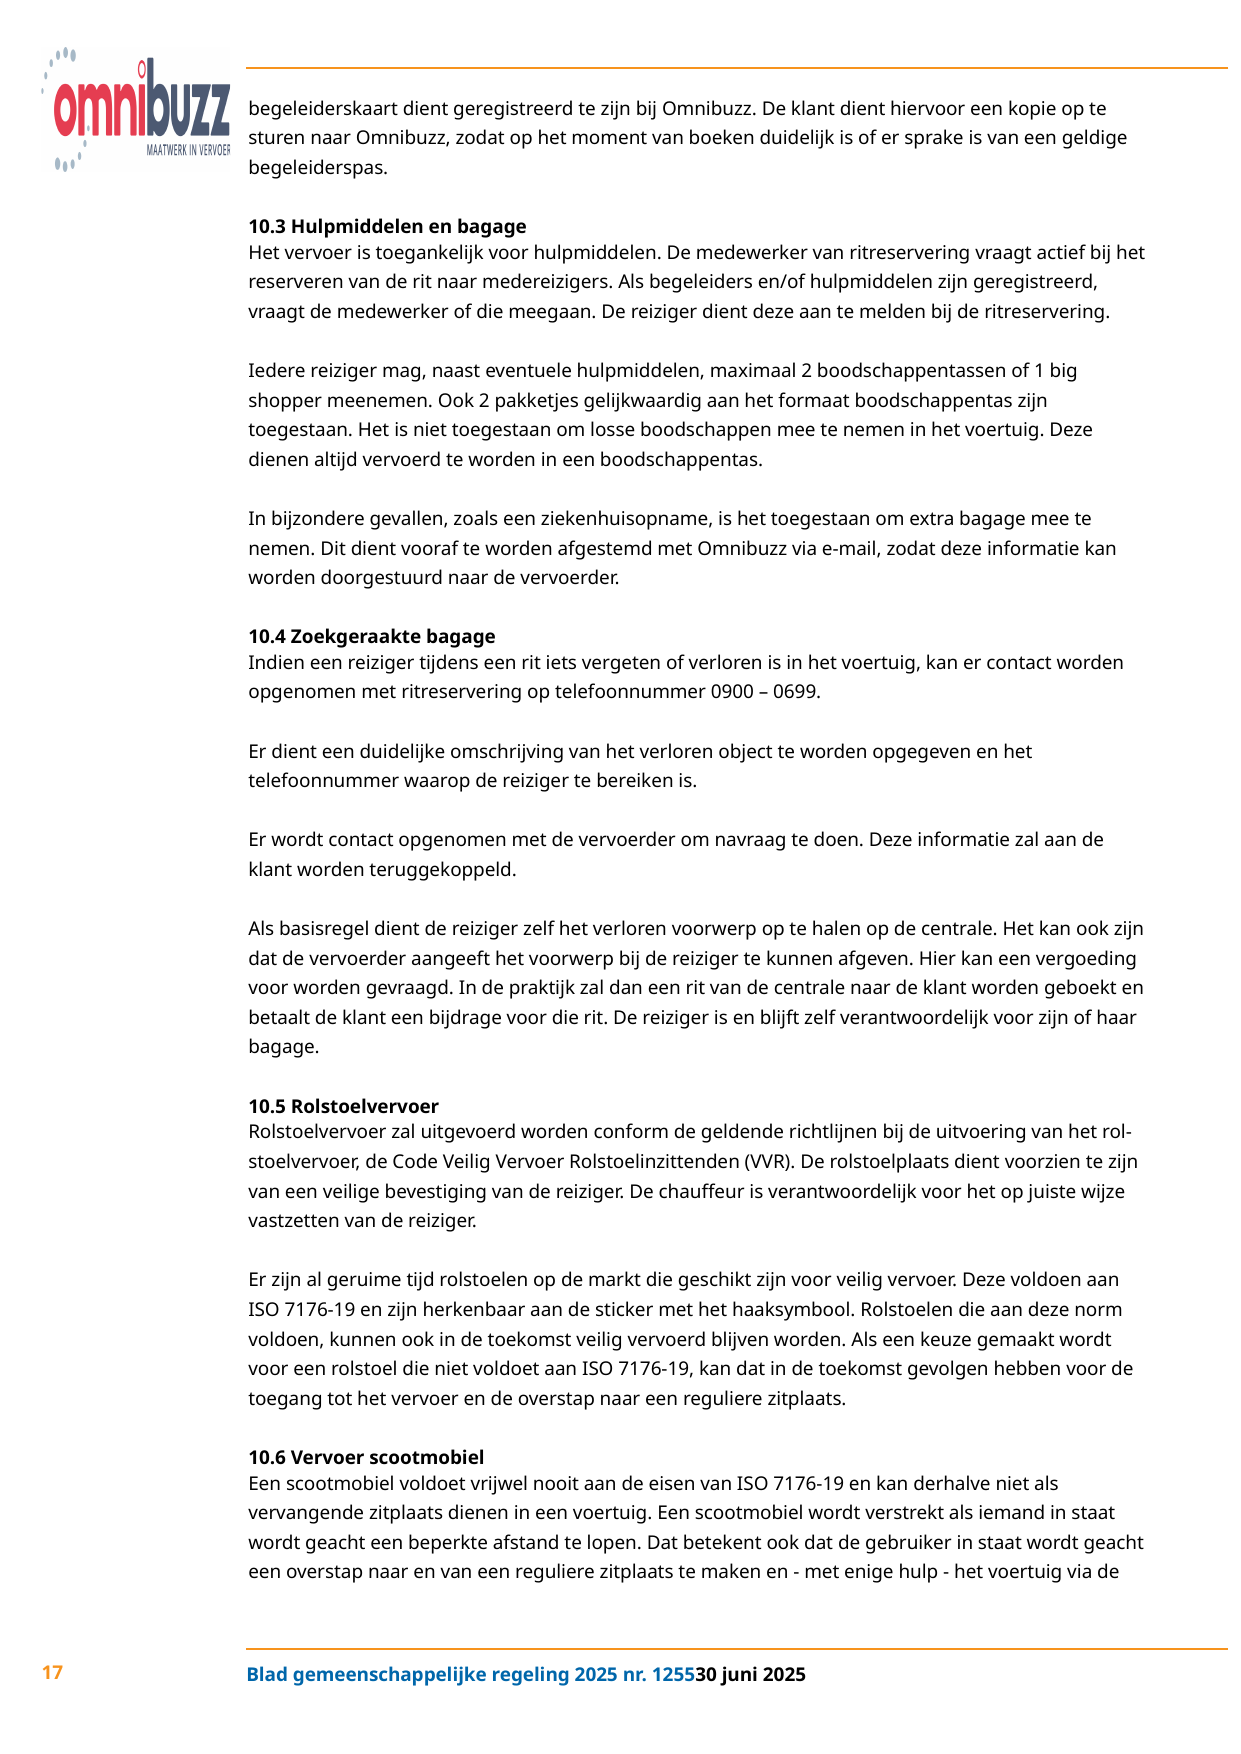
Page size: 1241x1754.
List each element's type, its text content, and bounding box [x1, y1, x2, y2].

text begeleiderskaart dient geregistreerd te zijn bij Omnibuzz. De klant dient hiervoor een kopie op te sturen naar Omnibuzz, zodat op het moment van boeken duidelijk is of er sprake is van een geldige begeleiderspas. [248, 95, 1152, 180]
text Er zijn al geruime tijd rolstoelen op de markt die geschikt zijn voor veilig vervoer. Deze voldoen aan ISO 7176-19 en zijn herkenbaar aan de sticker met het haaksymbool. Rolstoelen die aan deze norm voldoen, kunnen ook in de toekomst veilig vervoerd blijven worden. Als een keuze gemaakt wordt voor een rolstoel die niet voldoet aan ISO 7176-19, kan dat in de toekomst gevolgen hebben voor de toegang tot het vervoer en de overstap naar een reguliere zitplaats. [248, 1267, 1152, 1411]
text 10.3 Hulpmiddelen en bagage [248, 213, 1152, 239]
text 10.5 Rolstoelvervoer [248, 1093, 1152, 1119]
text Als basisregel dient de reiziger zelf het verloren voorwerp op te halen op de centrale. Het kan ook zijn dat de vervoerder aangeeft het voorwerp bij de reiziger te kunnen afgeven. Hier kan een vergoeding voor worden gevraagd. In de praktijk zal dan een rit van de centrale naar de klant worden geboekt en betaalt de klant een bijdrage voor die rit. De reiziger is en blijft zelf verantwoordelijk voor zijn of haar bagage. [248, 915, 1152, 1059]
text Een scootmobiel voldoet vrijwel nooit aan de eisen van ISO 7176-19 en kan derhalve niet als vervangende zitplaats dienen in een voertuig. Een scootmobiel wordt verstrekt als iemand in staat wordt geacht een beperkte afstand te lopen. Dat betekent ook dat de gebruiker in staat wordt geacht een overstap naar en van een reguliere zitplaats te maken en - met enige hulp - het voertuig via de [248, 1470, 1152, 1584]
text 10.6 Vervoer scootmobiel [248, 1444, 1152, 1470]
text Rolstoelvervoer zal uitgevoerd worden conform de geldende richtlijnen bij de uitvoering van het rol- stoelvervoer, de Code Veilig Vervoer Rolstoelinzittenden (VVR). De rolstoelplaats dient voorzien te zijn van een veilige bevestiging van de reiziger. De chauffeur is verantwoordelijk voor het op juiste wijze vastzetten van de reiziger. [248, 1119, 1152, 1233]
picture [41, 47, 231, 172]
text Indien een reiziger tijdens een rit iets vergeten of verloren is in het voertuig, kan er contact worden opgenomen met ritreservering op telefoonnummer 0900 – 0699. [248, 649, 1152, 704]
text In bijzondere gevallen, zoals een ziekenhuisopname, is het toegestaan om extra bagage mee te nemen. Dit dient vooraf te worden afgestemd met Omnibuzz via e-mail, zodat deze informatie kan worden doorgestuurd naar de vervoerder. [248, 505, 1152, 590]
text 10.4 Zoekgeraakte bagage [248, 623, 1152, 649]
text Er wordt contact opgenomen met de vervoerder om navraag te doen. Deze informatie zal aan de klant worden teruggekoppeld. [248, 827, 1152, 882]
text Het vervoer is toegankelijk voor hulpmiddelen. De medewerker van ritreservering vraagt actief bij het reserveren van de rit naar medereizigers. Als begeleiders en/of hulpmiddelen zijn geregistreerd, vraagt de medewerker of die meegaan. De reiziger dient deze aan te melden bij de ritreservering. [248, 239, 1152, 324]
text Iedere reiziger mag, naast eventuele hulpmiddelen, maximaal 2 boodschappentassen of 1 big shopper meenemen. Ook 2 pakketjes gelijkwaardig aan het formaat boodschappentas zijn toegestaan. Het is niet toegestaan om losse boodschappen mee te nemen in het voertuig. Deze dienen altijd vervoerd te worden in een boodschappentas. [248, 357, 1152, 472]
text Er dient een duidelijke omschrijving van het verloren object te worden opgegeven en het telefoonnummer waarop de reiziger te bereiken is. [248, 738, 1152, 793]
